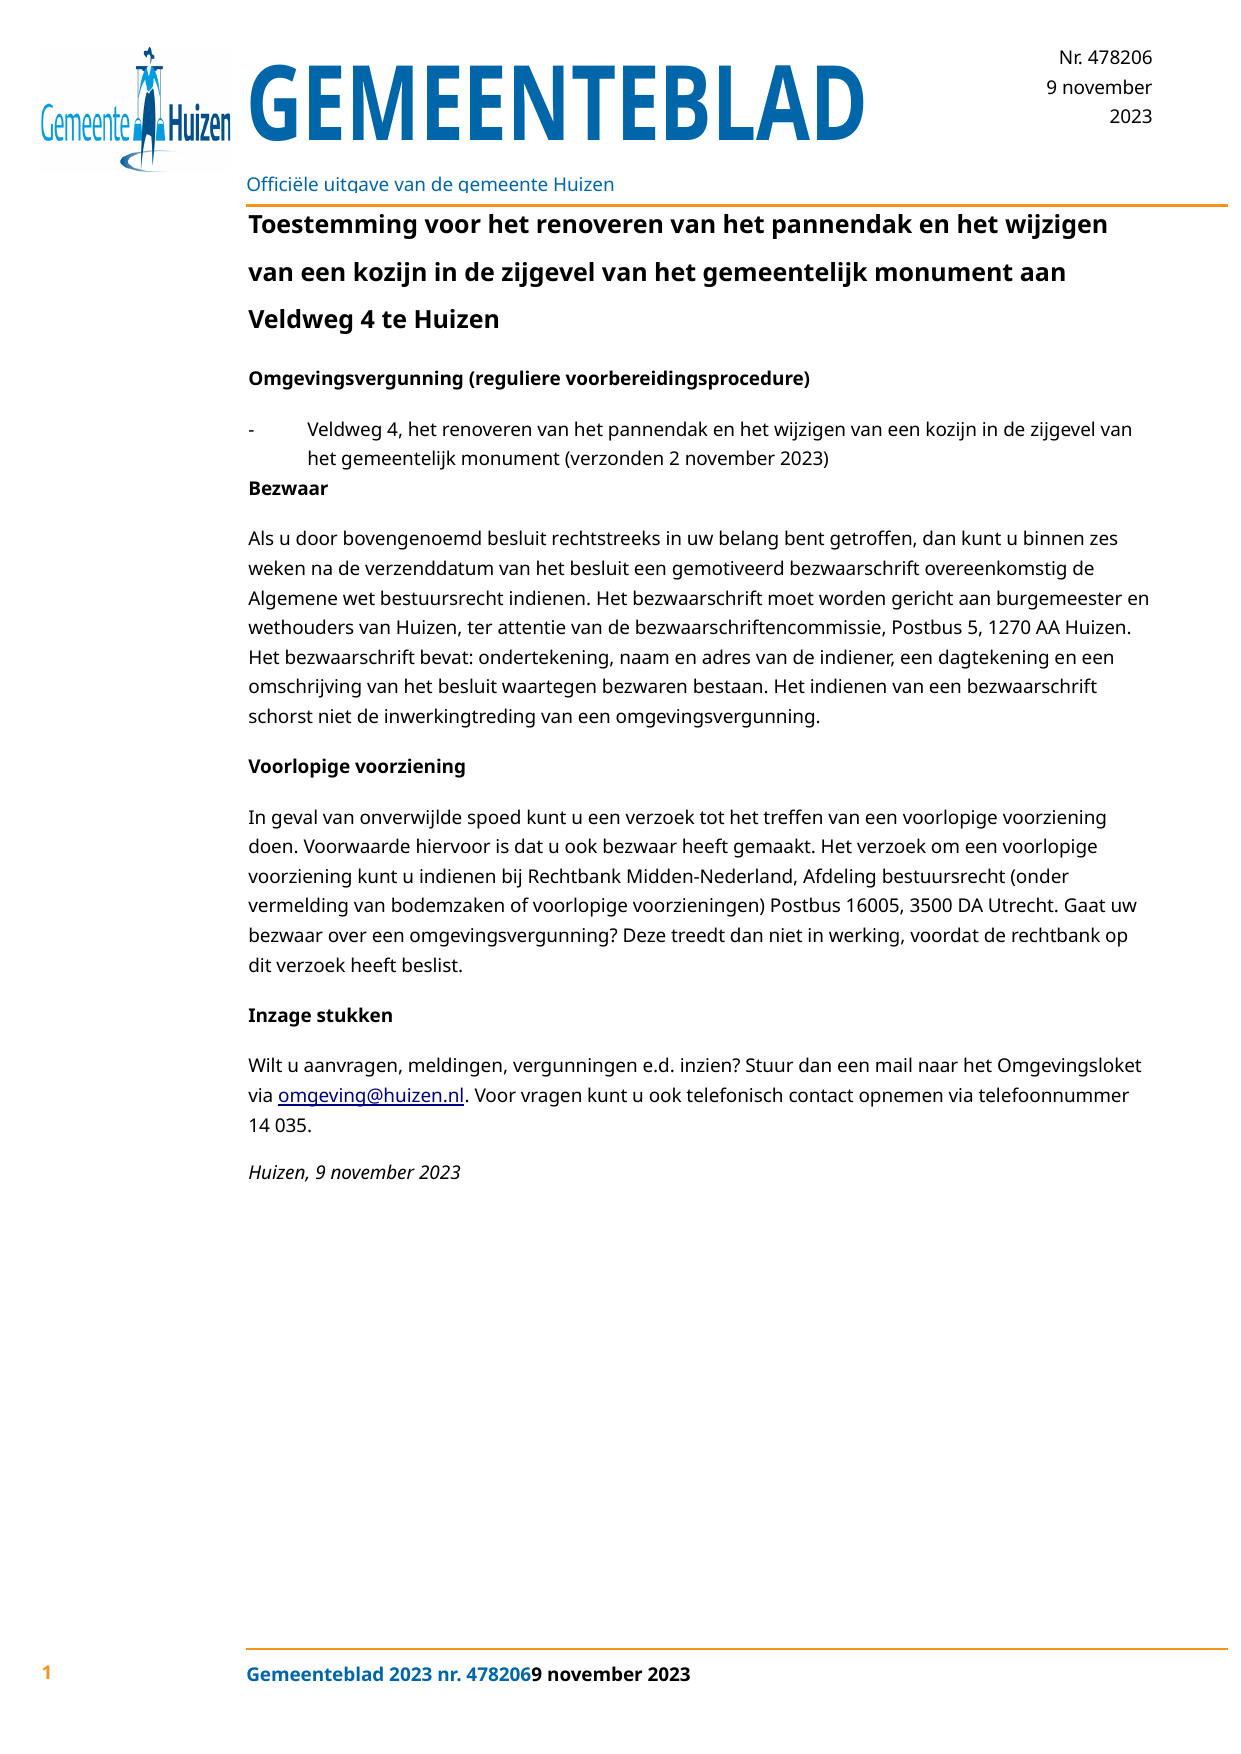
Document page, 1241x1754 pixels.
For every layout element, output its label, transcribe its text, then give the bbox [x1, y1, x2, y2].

text Wilt u aanvragen, meldingen, vergunningen e.d. inzien? Stuur dan een mail naar het Omgevingsloket via omgeving@huizen.nl. Voor vragen kunt u ook telefonisch contact opnemen via telefoonnummer 14 035. [248, 1053, 1152, 1137]
text Als u door bovengenoemd besluit rechtstreeks in uw belang bent getroffen, dan kunt u binnen zes weken na de verzenddatum van het besluit een gemotiveerd bezwaarschrift overeenkomstig de Algemene wet bestuursrecht indienen. Het bezwaarschrift moet worden gericht aan burgemeester en wethouders van Huizen, ter attentie van de bezwaarschriftencommissie, Postbus 5, 1270 AA Huizen. Het bezwaarschrift bevat: ondertekening, naam en adres van de indiener, een dagtekening en een omschrijving van het besluit waartegen bezwaren bestaan. Het indienen van een bezwaarschrift schorst niet de inwerkingtreding van een omgevingsvergunning. [248, 526, 1152, 729]
text Voorlopige voorziening [248, 753, 1152, 779]
list Veldweg 4, het renoveren van het pannendak en het wijzigen van een kozijn in de zijgevel van het gemeentelijk monument (verzonden 2 november 2023) [248, 416, 1152, 471]
text Omgevingsvergunning (reguliere voorbereidingsprocedure) [248, 366, 1152, 391]
text Toestemming voor het renoveren van het pannendak en het wijzigen van een kozijn in de zijgevel van het gemeentelijk monument aan Veldweg 4 te Huizen [248, 207, 1152, 336]
text In geval van onverwijlde spoed kunt u een verzoek tot het treffen van een voorlopige voorziening doen. Voorwaarde hiervoor is dat u ook bezwaar heeft gemaakt. Het verzoek om een voorlopige voorziening kunt u indienen bij Rechtbank Midden-Nederland, Afdeling bestuursrecht (onder vermelding van bodemzaken of voorlopige voorzieningen) Postbus 16005, 3500 DA Utrecht. Gaat uw bezwaar over een omgevingsvergunning? Deze treedt dan niet in werking, voordat de rechtbank op dit verzoek heeft beslist. [248, 804, 1152, 977]
text Bezwaar [248, 475, 1152, 501]
picture [41, 47, 231, 172]
text Huizen, 9 november 2023 [248, 1159, 1152, 1185]
text Inzage stukken [248, 1002, 1152, 1028]
